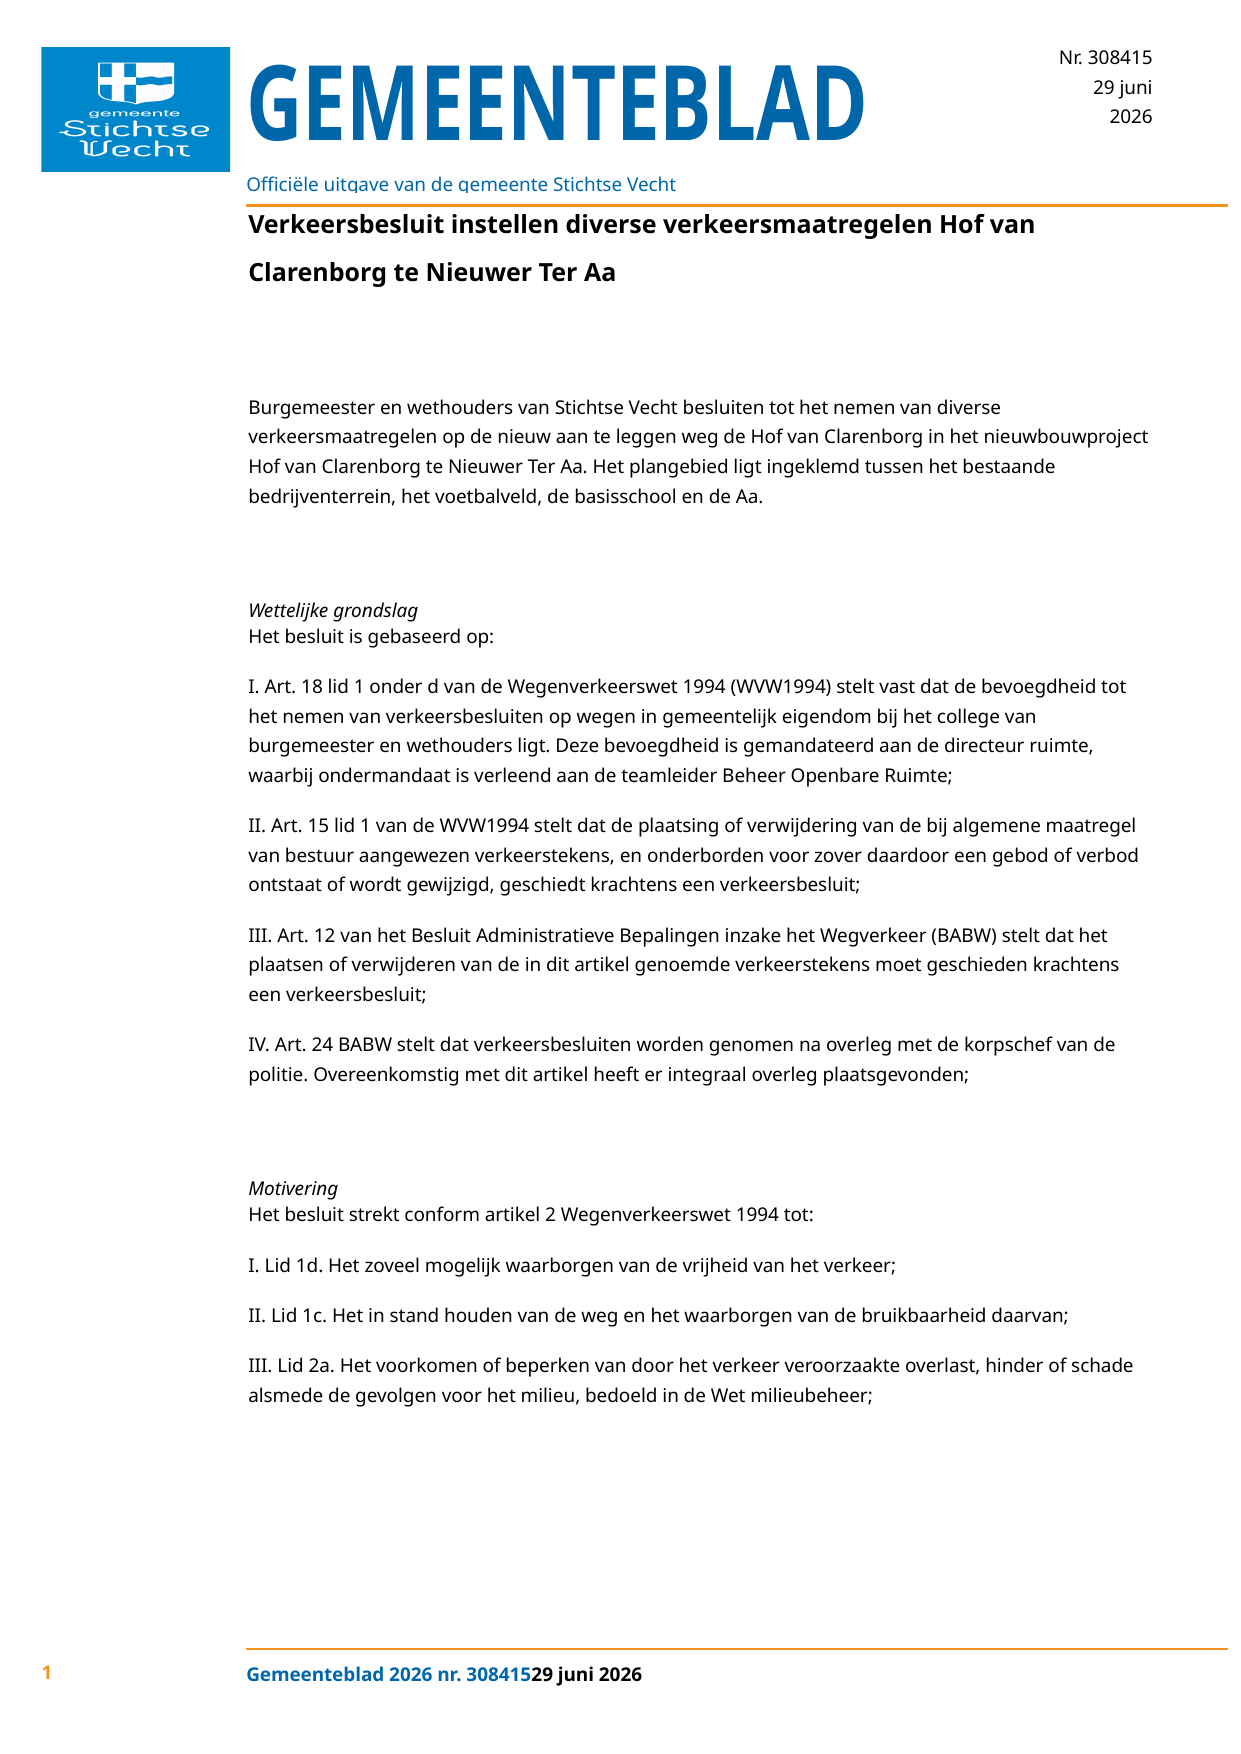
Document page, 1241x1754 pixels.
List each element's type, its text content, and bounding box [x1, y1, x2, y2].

text Motivering [248, 1176, 1152, 1201]
text IV. Art. 24 BABW stelt dat verkeersbesluiten worden genomen na overleg met de korpschef van de politie. Overeenkomstig met dit artikel heeft er integraal overleg plaatsgevonden; [248, 1032, 1152, 1087]
text Burgemeester en wethouders van Stichtse Vecht besluiten tot het nemen van diverse verkeersmaatregelen op de nieuw aan te leggen weg de Hof van Clarenborg in het nieuwbouwproject Hof van Clarenborg te Nieuwer Ter Aa. Het plangebied ligt ingeklemd tussen het bestaande bedrijventerrein, het voetbalveld, de basisschool en de Aa. [248, 394, 1152, 508]
text II. Lid 1c. Het in stand houden van de weg en het waarborgen van de bruikbaarheid daarvan; [248, 1302, 1152, 1328]
text I. Art. 18 lid 1 onder d van de Wegenverkeerswet 1994 (WVW1994) stelt vast dat de bevoegdheid tot het nemen van verkeersbesluiten op wegen in gemeentelijk eigendom bij het college van burgemeester en wethouders ligt. Deze bevoegdheid is gemandateerd aan de directeur ruimte, waarbij ondermandaat is verleend aan de teamleider Beheer Openbare Ruimte; [248, 673, 1152, 788]
text Het besluit strekt conform artikel 2 Wegenverkeerswet 1994 tot: [248, 1201, 1152, 1227]
text I. Lid 1d. Het zoveel mogelijk waarborgen van de vrijheid van het verkeer; [248, 1252, 1152, 1277]
text Verkeersbesluit instellen diverse verkeersmaatregelen Hof van Clarenborg te Nieuwer Ter Aa [248, 207, 1152, 288]
picture [99, 63, 135, 101]
picture [137, 63, 174, 103]
text III. Lid 2a. Het voorkomen of beperken van door het verkeer veroorzaakte overlast, hinder of schade alsmede de gevolgen voor het milieu, bedoeld in de Wet milieubeheer; [248, 1353, 1152, 1408]
text Wettelijke grondslag [248, 597, 1152, 623]
text III. Art. 12 van het Besluit Administratieve Bepalingen inzake het Wegverkeer (BABW) stelt dat het plaatsen of verwijderen van de in dit artikel genoemde verkeerstekens moet geschieden krachtens een verkeersbesluit; [248, 922, 1152, 1007]
text Het besluit is gebaseerd op: [248, 623, 1152, 649]
text II. Art. 15 lid 1 van de WVW1994 stelt dat de plaatsing of verwijdering van de bij algemene maatregel van bestuur aangewezen verkeerstekens, en onderborden voor zover daardoor een gebod of verbod ontstaat of wordt gewijzigd, geschiedt krachtens een verkeersbesluit; [248, 812, 1152, 897]
